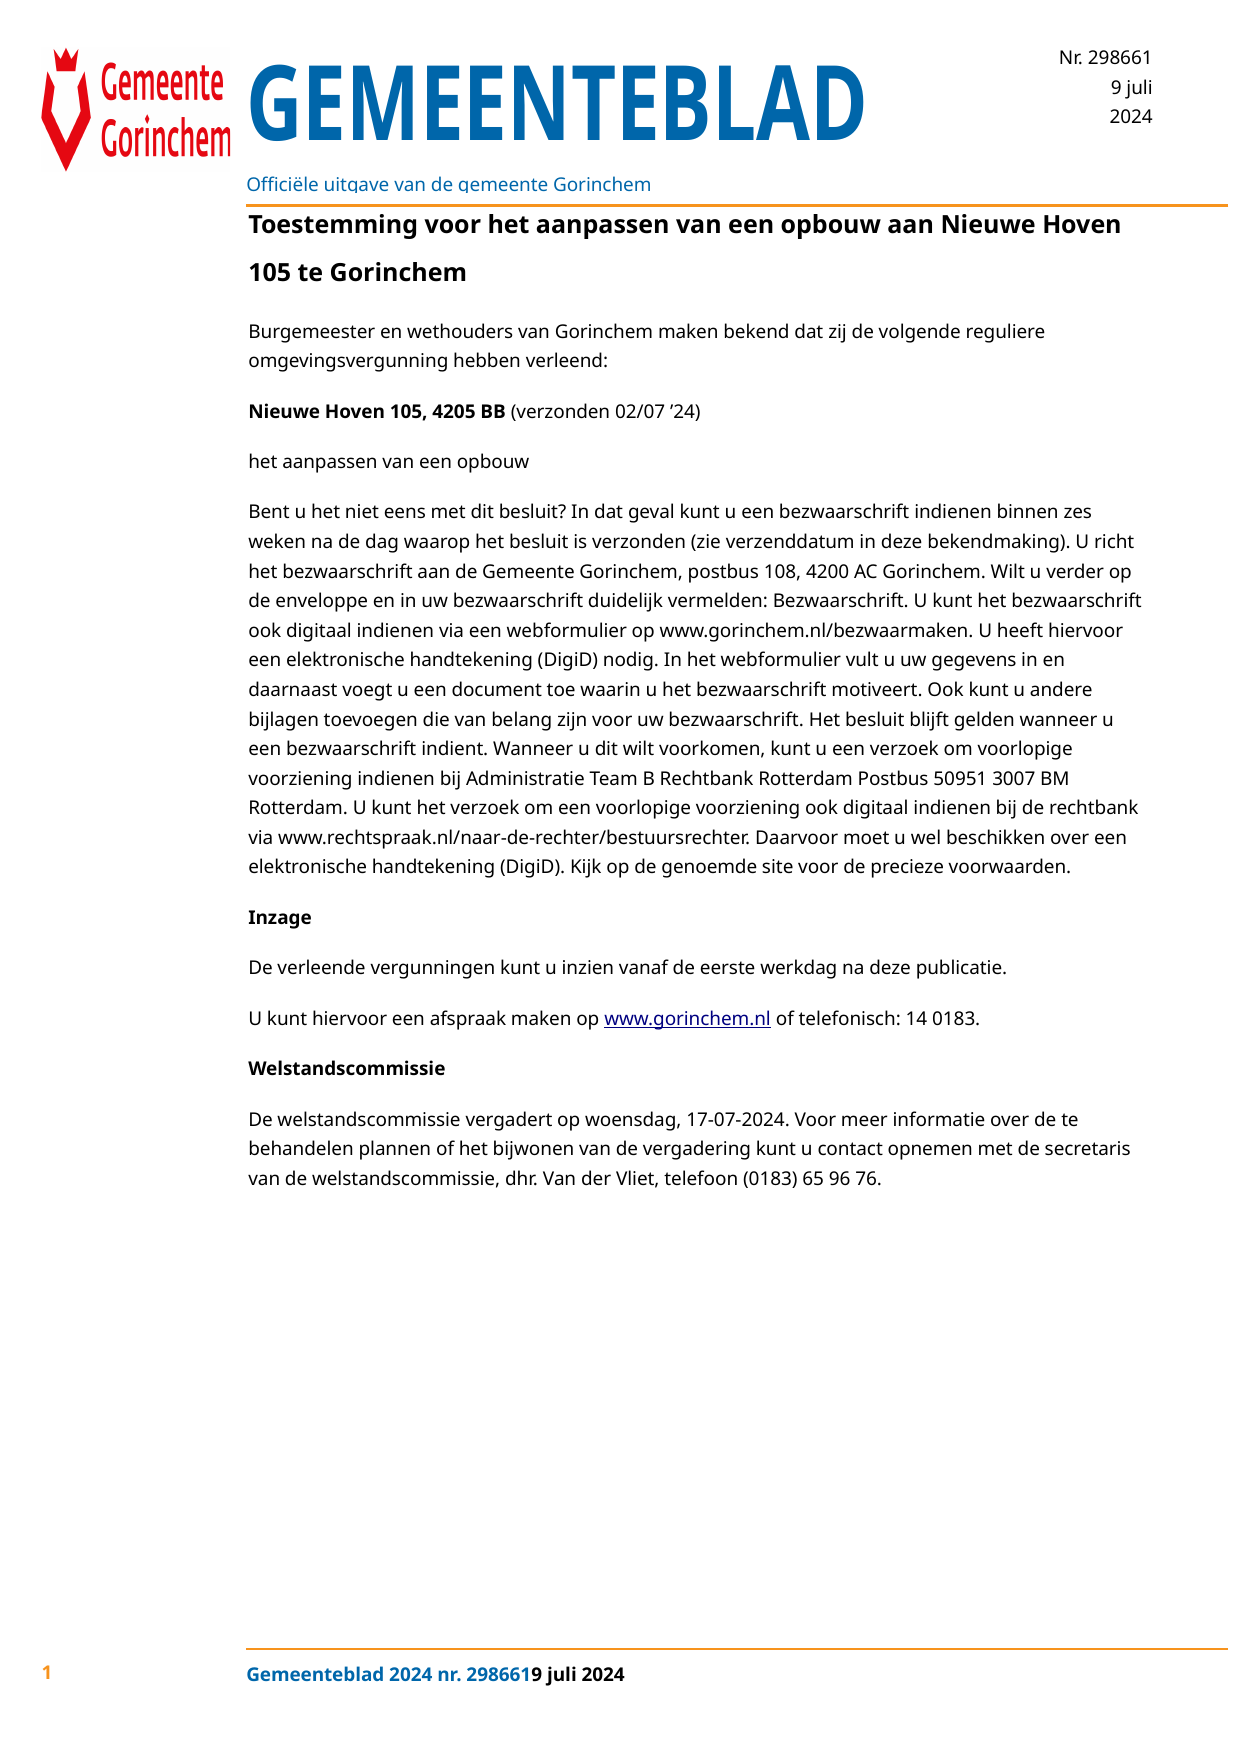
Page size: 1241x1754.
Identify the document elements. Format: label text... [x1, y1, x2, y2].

text De welstandscommissie vergadert op woensdag, 17-07-2024. Voor meer informatie over de te behandelen plannen of het bijwonen van de vergadering kunt u contact opnemen met de secretaris van de welstandscommissie, dhr. Van der Vliet, telefoon (0183) 65 96 76. [248, 1106, 1152, 1191]
text Toestemming voor het aanpassen van een opbouw aan Nieuwe Hoven 105 te Gorinchem [248, 207, 1152, 288]
text het aanpassen van een opbouw [248, 448, 1152, 474]
text Welstandscommissie [248, 1055, 1152, 1081]
text Nieuwe Hoven 105, 4205 BB (verzonden 02/07 ’24) [248, 398, 1152, 424]
picture [41, 47, 231, 172]
text De verleende vergunningen kunt u inzien vanaf de eerste werkdag na deze publicatie. [248, 954, 1152, 980]
text U kunt hiervoor een afspraak maken op www.gorinchem.nl of telefonisch: 14 0183. [248, 1005, 1152, 1031]
text Burgemeester en wethouders van Gorinchem maken bekend dat zij de volgende reguliere omgevingsvergunning hebben verleend: [248, 318, 1152, 373]
text Inzage [248, 904, 1152, 930]
text Bent u het niet eens met dit besluit? In dat geval kunt u een bezwaarschrift indienen binnen zes weken na de dag waarop het besluit is verzonden (zie verzenddatum in deze bekendmaking). U richt het bezwaarschrift aan de Gemeente Gorinchem, postbus 108, 4200 AC Gorinchem. Wilt u verder op de enveloppe en in uw bezwaarschrift duidelijk vermelden: Bezwaarschrift. U kunt het bezwaarschrift ook digitaal indienen via een webformulier op www.gorinchem.nl/bezwaarmaken. U heeft hiervoor een elektronische handtekening (DigiD) nodig. In het webformulier vult u uw gegevens in en daarnaast voegt u een document toe waarin u het bezwaarschrift motiveert. Ook kunt u andere bijlagen toevoegen die van belang zijn voor uw bezwaarschrift. Het besluit blijft gelden wanneer u een bezwaarschrift indient. Wanneer u dit wilt voorkomen, kunt u een verzoek om voorlopige voorziening indienen bij Administratie Team B Rechtbank Rotterdam Postbus 50951 3007 BM Rotterdam. U kunt het verzoek om een voorlopige voorziening ook digitaal indienen bij de rechtbank via www.rechtspraak.nl/naar-de-rechter/bestuursrechter. Daarvoor moet u wel beschikken over een elektronische handtekening (DigiD). Kijk op de genoemde site voor de precieze voorwaarden. [248, 499, 1152, 879]
